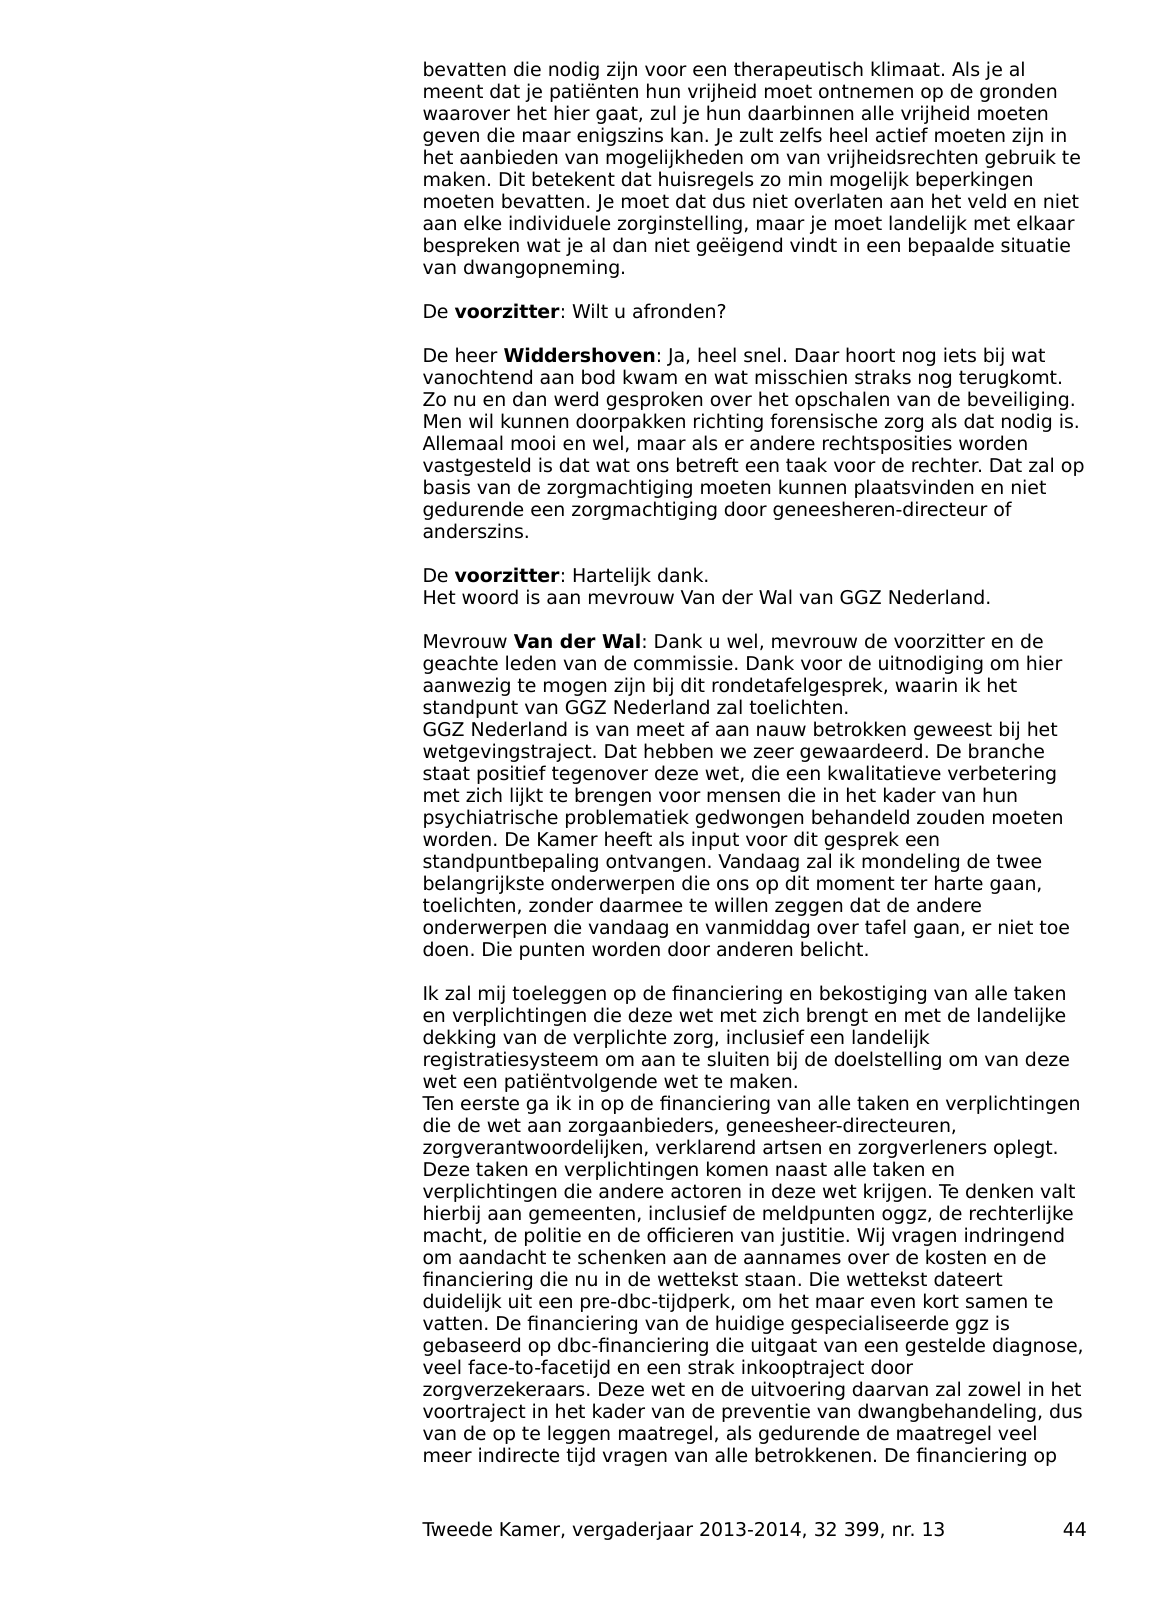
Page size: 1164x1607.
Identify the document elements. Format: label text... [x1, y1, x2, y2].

text Mevrouw Van der Wal: Dank u wel, mevrouw de voorzitter en de geachte leden van de commissie. Dank voor de uitnodiging om hier aanwezig te mogen zijn bij dit rondetafelgesprek, waarin ik het standpunt van GGZ Nederland zal toelichten. [422, 631, 1087, 719]
text GGZ Nederland is van meet af aan nauw betrokken geweest bij het wetgevingstraject. Dat hebben we zeer gewaardeerd. De branche staat positief tegenover deze wet, die een kwalitatieve verbetering met zich lijkt te brengen voor mensen die in het kader van hun psychiatrische problematiek gedwongen behandeld zouden moeten worden. De Kamer heeft als input voor dit gesprek een standpuntbepaling ontvangen. Vandaag zal ik mondeling de twee belangrijkste onderwerpen die ons op dit moment ter harte gaan, toelichten, zonder daarmee te willen zeggen dat de andere onderwerpen die vandaag en vanmiddag over tafel gaan, er niet toe doen. Die punten worden door anderen belicht. [422, 719, 1087, 961]
text De voorzitter: Wilt u afronden? [422, 301, 1087, 323]
text bevatten die nodig zijn voor een therapeutisch klimaat. Als je al meent dat je patiënten hun vrijheid moet ontnemen op de gronden waarover het hier gaat, zul je hun daarbinnen alle vrijheid moeten geven die maar enigszins kan. Je zult zelfs heel actief moeten zijn in het aanbieden van mogelijkheden om van vrijheidsrechten gebruik te maken. Dit betekent dat huisregels zo min mogelijk beperkingen moeten bevatten. Je moet dat dus niet overlaten aan het veld en niet aan elke individuele zorginstelling, maar je moet landelijk met elkaar bespreken wat je al dan niet geëigend vindt in een bepaalde situatie van dwangopneming. [422, 59, 1087, 279]
text De voorzitter: Hartelijk dank. [422, 565, 1087, 587]
text Ten eerste ga ik in op de financiering van alle taken en verplichtingen die de wet aan zorgaanbieders, geneesheer-directeuren, zorgverantwoordelijken, verklarend artsen en zorgverleners oplegt. Deze taken en verplichtingen komen naast alle taken en verplichtingen die andere actoren in deze wet krijgen. Te denken valt hierbij aan gemeenten, inclusief de meldpunten oggz, de rechterlijke macht, de politie en de officieren van justitie. Wij vragen indringend om aandacht te schenken aan de aannames over de kosten en de financiering die nu in de wettekst staan. Die wettekst dateert duidelijk uit een pre-dbc-tijdperk, om het maar even kort samen te vatten. De financiering van de huidige gespecialiseerde ggz is gebaseerd op dbc-financiering die uitgaat van een gestelde diagnose, veel face-to-facetijd en een strak inkooptraject door zorgverzekeraars. Deze wet en de uitvoering daarvan zal zowel in het voortraject in het kader van de preventie van dwangbehandeling, dus van de op te leggen maatregel, als gedurende de maatregel veel meer indirecte tijd vragen van alle betrokkenen. De financiering op [422, 1093, 1087, 1467]
text De heer Widdershoven: Ja, heel snel. Daar hoort nog iets bij wat vanochtend aan bod kwam en wat misschien straks nog terugkomt. Zo nu en dan werd gesproken over het opschalen van de beveiliging. Men wil kunnen doorpakken richting forensische zorg als dat nodig is. Allemaal mooi en wel, maar als er andere rechtsposities worden vastgesteld is dat wat ons betreft een taak voor de rechter. Dat zal op basis van de zorgmachtiging moeten kunnen plaatsvinden en niet gedurende een zorgmachtiging door geneesheren-directeur of anderszins. [422, 345, 1087, 543]
text Ik zal mij toeleggen op de financiering en bekostiging van alle taken en verplichtingen die deze wet met zich brengt en met de landelijke dekking van de verplichte zorg, inclusief een landelijk registratiesysteem om aan te sluiten bij de doelstelling om van deze wet een patiëntvolgende wet te maken. [422, 983, 1087, 1093]
text Het woord is aan mevrouw Van der Wal van GGZ Nederland. [422, 587, 1087, 609]
